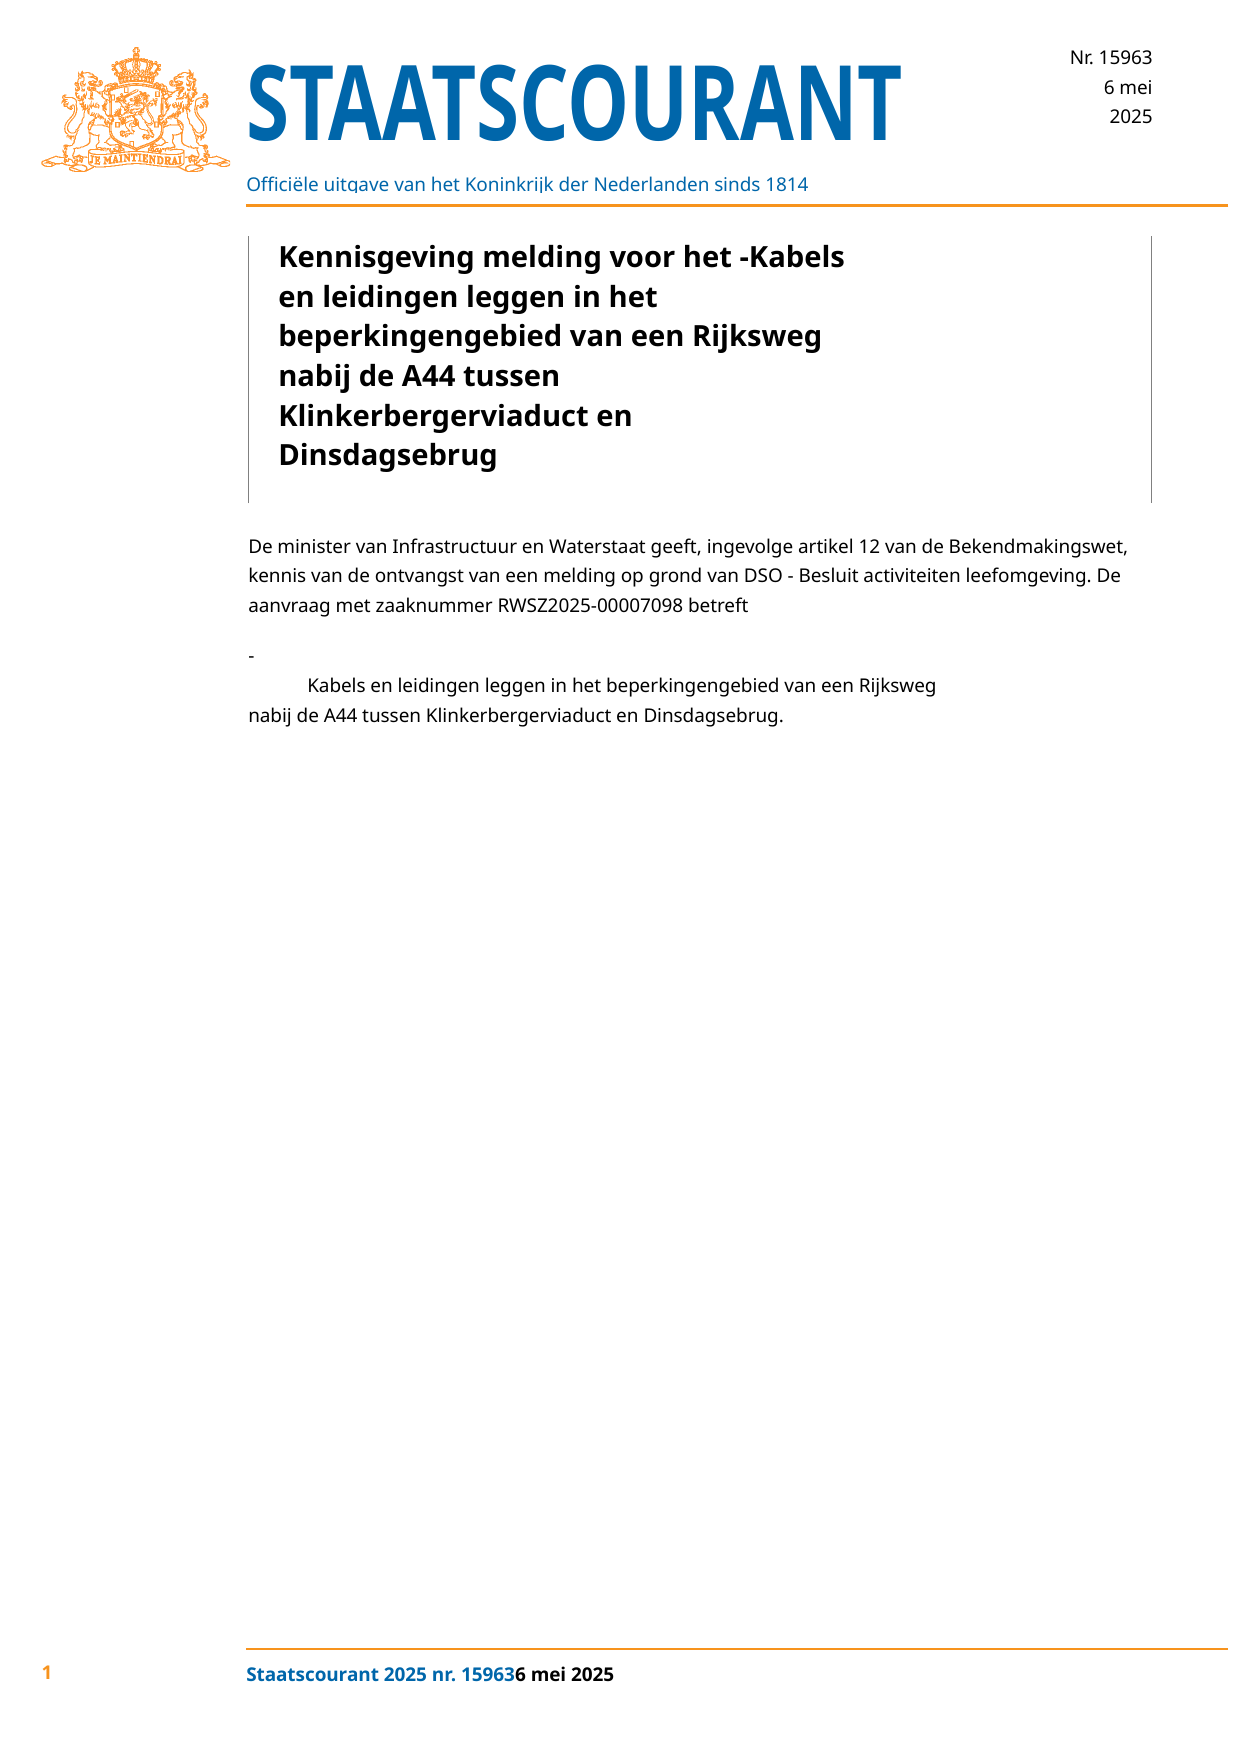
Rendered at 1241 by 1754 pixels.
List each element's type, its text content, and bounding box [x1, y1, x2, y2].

table_header Kennisgeving melding voor het -Kabels en leidingen leggen in het beperkingengebied van een Rijksweg nabij de A44 tussen Klinkerbergerviaduct en Dinsdagsebrug [249, 236, 850, 503]
picture [912, 236, 1090, 414]
table_header [1090, 236, 1151, 413]
text nabij de A44 tussen Klinkerbergerviaduct en Dinsdagsebrug. [248, 702, 1152, 727]
table_header [850, 414, 1151, 503]
list Kabels en leidingen leggen in het beperkingengebied van een Rijksweg [248, 672, 1152, 698]
text De minister van Infrastructuur en Waterstaat geeft, ingevolge artikel 12 van de Bekendmakingswet, kennis van de ontvangst van een melding op grond van DSO - Besluit activiteiten leefomgeving. De aanvraag met zaaknummer RWSZ2025-00007098 betreft [248, 533, 1152, 618]
picture [41, 47, 231, 172]
table_header [850, 236, 912, 413]
